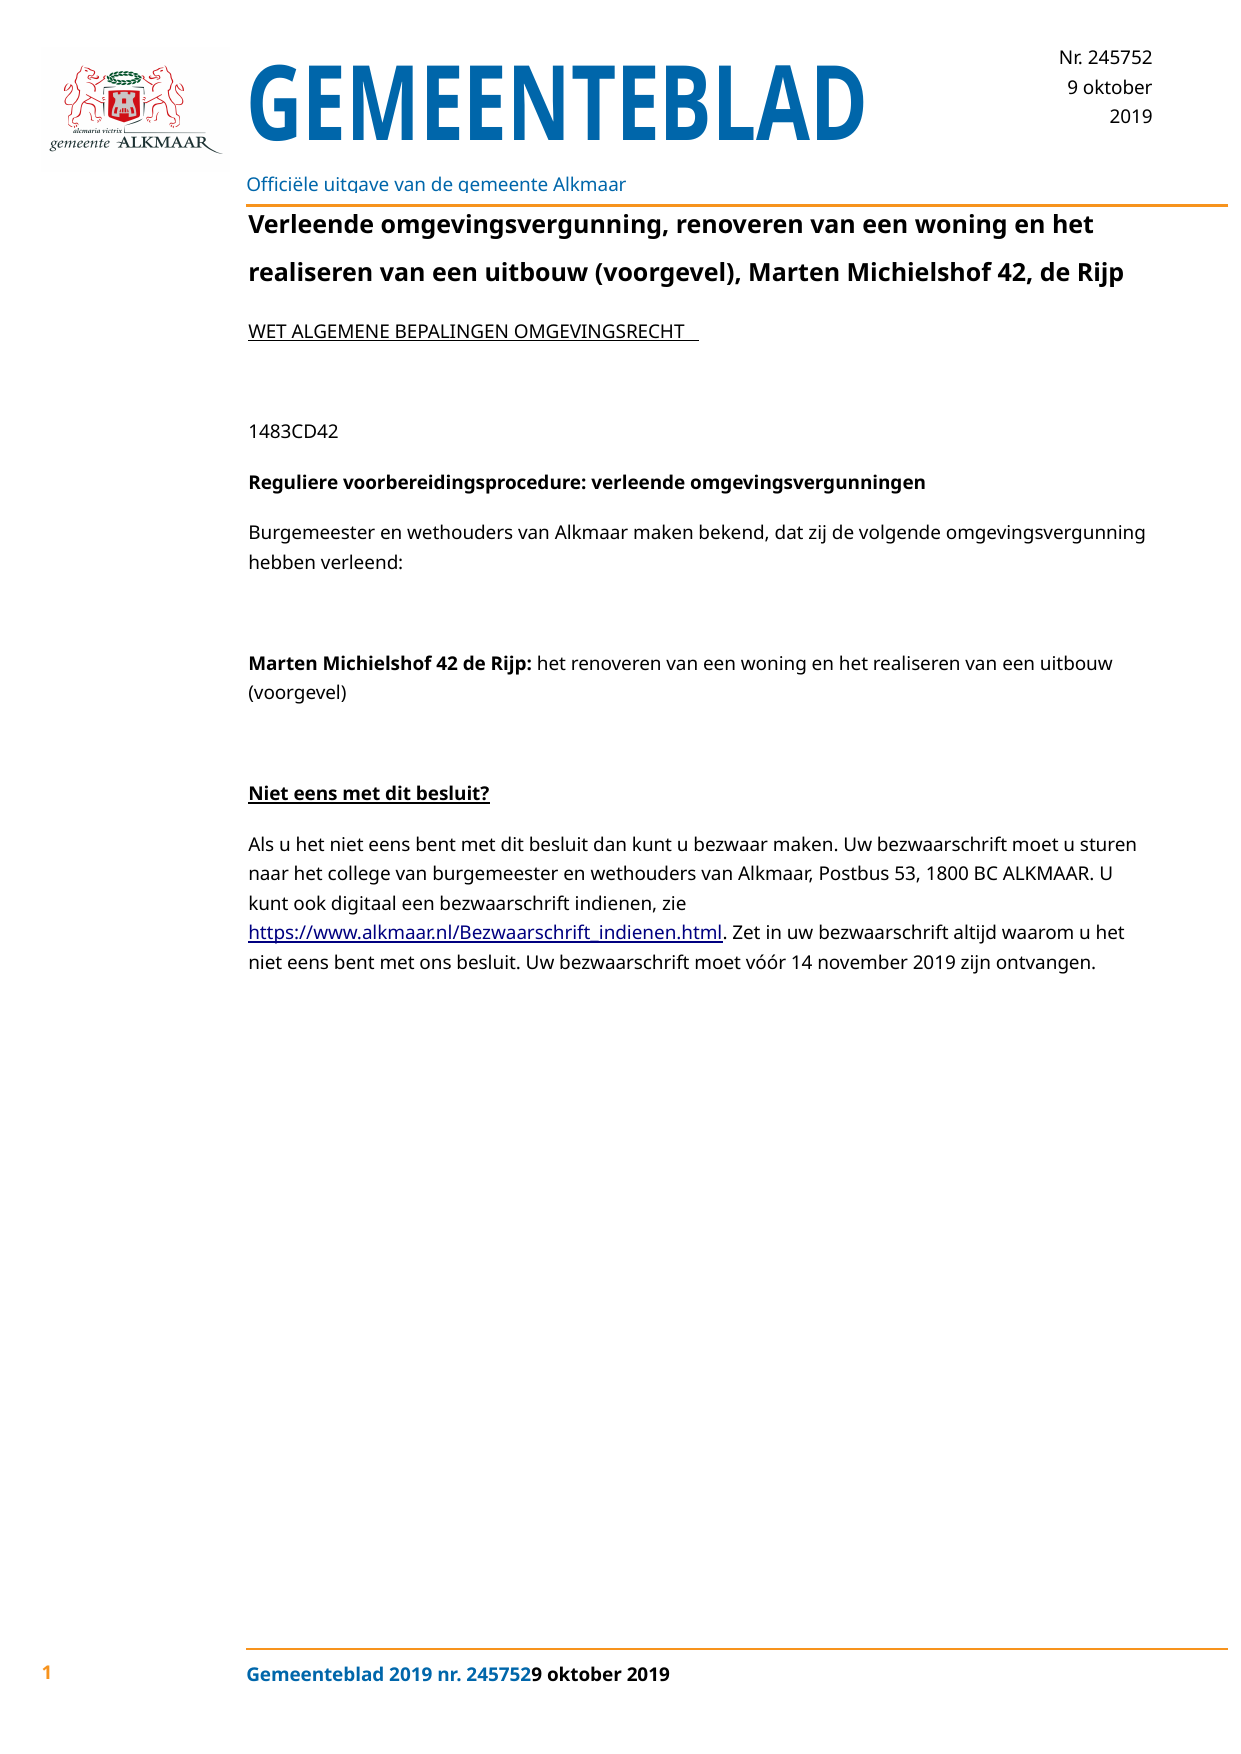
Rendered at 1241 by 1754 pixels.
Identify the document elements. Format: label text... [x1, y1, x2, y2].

text Niet eens met dit besluit? [248, 780, 1152, 806]
text Verleende omgevingsvergunning, renoveren van een woning en het realiseren van een uitbouw (voorgevel), Marten Michielshof 42, de Rijp [248, 207, 1152, 288]
text Burgemeester en wethouders van Alkmaar maken bekend, dat zij de volgende omgevingsvergunning hebben verleend: [248, 519, 1152, 575]
text Reguliere voorbereidingsprocedure: verleende omgevingsvergunningen [248, 469, 1152, 495]
text Als u het niet eens bent met dit besluit dan kunt u bezwaar maken. Uw bezwaarschrift moet u sturen naar het college van burgemeester en wethouders van Alkmaar, Postbus 53, 1800 BC ALKMAAR. U kunt ook digitaal een bezwaarschrift indienen, zie https://www.alkmaar.nl/Bezwaarschrift_indienen.html. Zet in uw bezwaarschrift altijd waarom u het niet eens bent met ons besluit. Uw bezwaarschrift moet vóór 14 november 2019 zijn ontvangen. [248, 831, 1152, 975]
text Marten Michielshof 42 de Rijp: het renoveren van een woning en het realiseren van een uitbouw (voorgevel) [248, 650, 1152, 705]
picture [41, 47, 231, 172]
text 1483CD42 [248, 419, 1152, 444]
text WET ALGEMENE BEPALINGEN OMGEVINGSRECHT [248, 318, 1152, 344]
